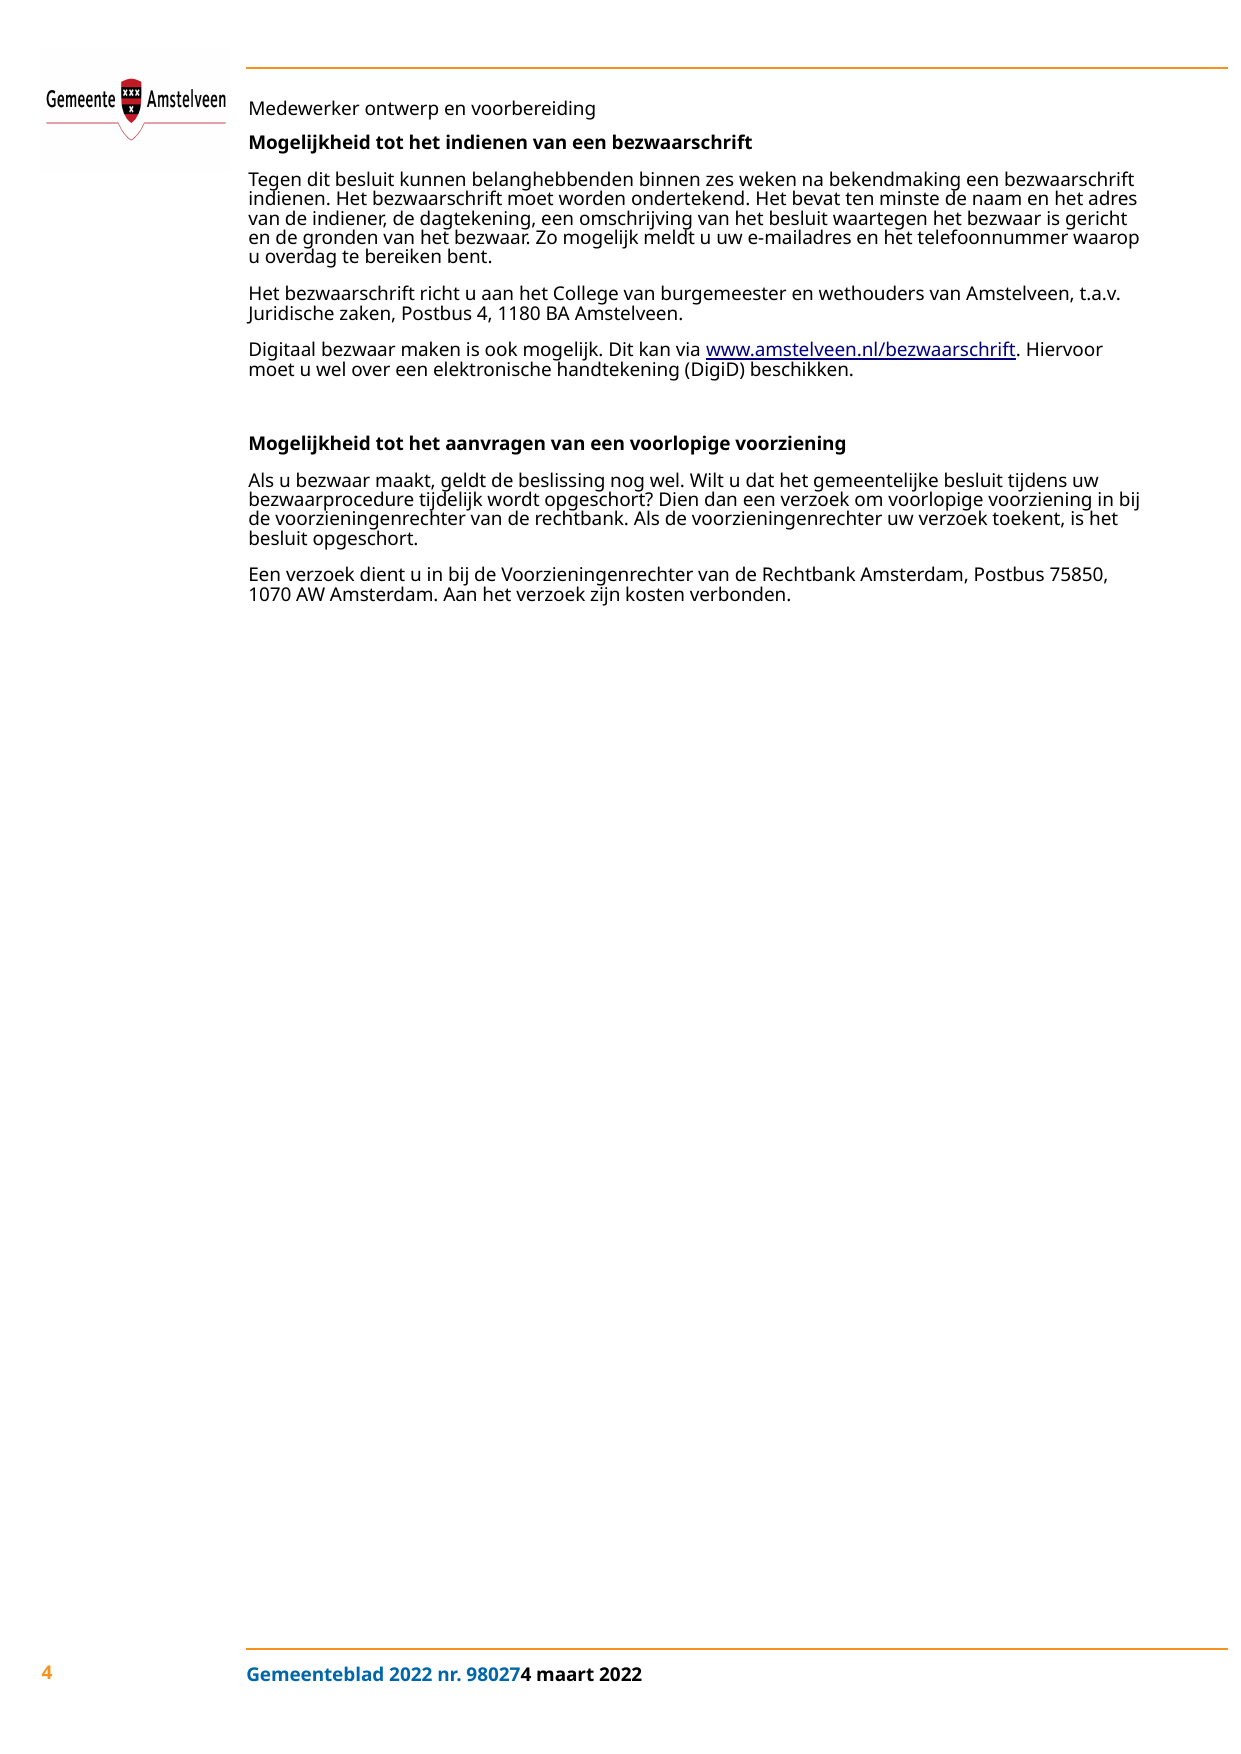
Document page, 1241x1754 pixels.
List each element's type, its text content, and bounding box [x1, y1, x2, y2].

text Mogelijkheid tot het indienen van een bezwaarschrift [248, 134, 1152, 153]
text Tegen dit besluit kunnen belanghebbenden binnen zes weken na bekendmaking een bezwaarschrift indienen. Het bezwaarschrift moet worden ondertekend. Het bevat ten minste de naam en het adres van de indiener, de dagtekening, een omschrijving van het besluit waartegen het bezwaar is gericht en de gronden van het bezwaar. Zo mogelijk meldt u uw e-mailadres en het telefoonnummer waarop u overdag te bereiken bent. [248, 171, 1152, 267]
text Een verzoek dient u in bij de Voorzieningenrechter van de Rechtbank Amsterdam, Postbus 75850, 1070 AW Amsterdam. Aan het verzoek zijn kosten verbonden. [248, 566, 1152, 605]
text Het bezwaarschrift richt u aan het College van burgemeester en wethouders van Amstelveen, t.a.v. Juridische zaken, Postbus 4, 1180 BA Amstelveen. [248, 285, 1152, 324]
text Medewerker ontwerp en voorbereiding [248, 95, 1152, 121]
text Als u bezwaar maakt, geldt de beslissing nog wel. Wilt u dat het gemeentelijke besluit tijdens uw bezwaarprocedure tijdelijk wordt opgeschort? Dien dan een verzoek om voorlopige voorziening in bij de voorzieningenrechter van de rechtbank. Als de voorzieningenrechter uw verzoek toekent, is het besluit opgeschort. [248, 472, 1152, 549]
picture [41, 47, 231, 172]
text Digitaal bezwaar maken is ook mogelijk. Dit kan via www.amstelveen.nl/bezwaarschrift. Hiervoor moet u wel over een elektronische handtekening (DigiD) beschikken. [248, 341, 1152, 380]
text Mogelijkheid tot het aanvragen van een voorlopige voorziening [248, 435, 1152, 454]
